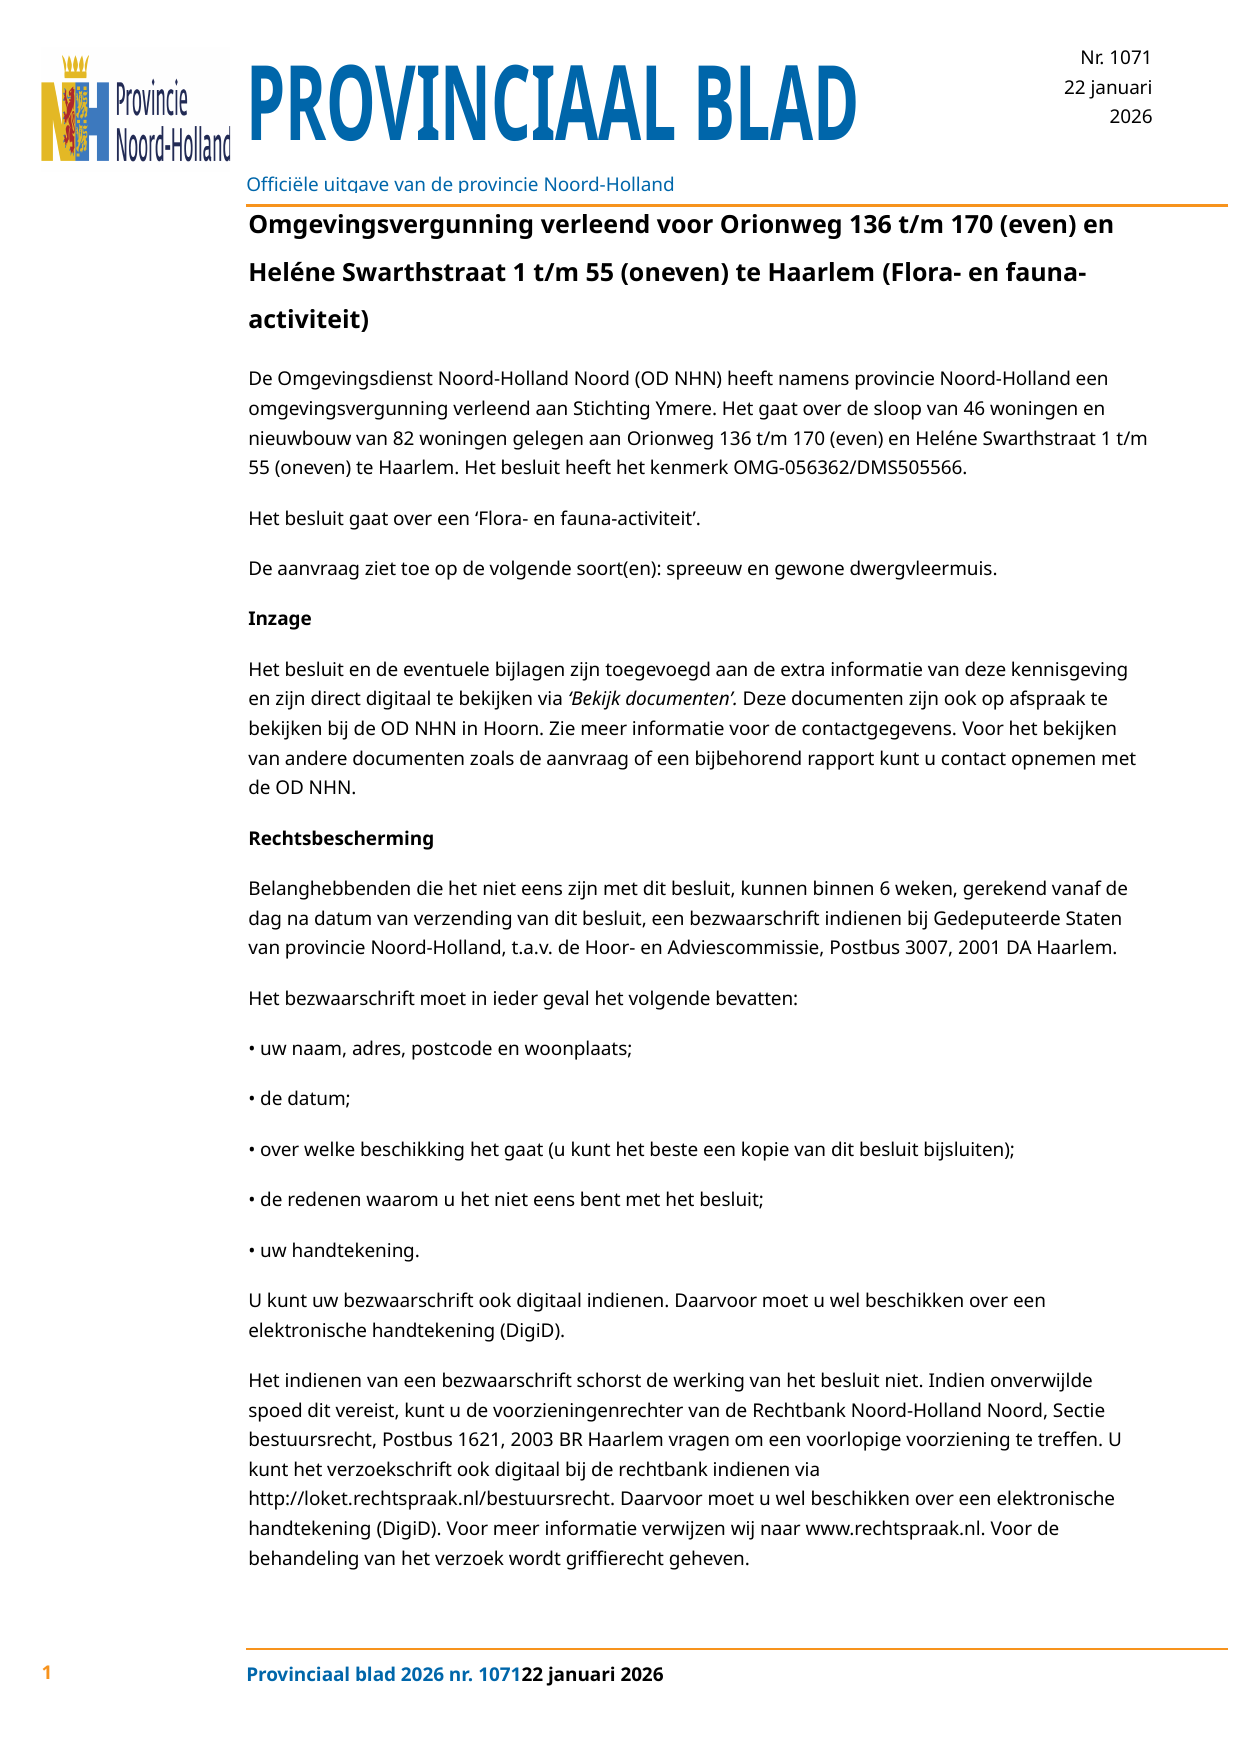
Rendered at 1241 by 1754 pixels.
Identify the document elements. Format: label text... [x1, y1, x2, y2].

text Het bezwaarschrift moet in ieder geval het volgende bevatten: [248, 985, 1152, 1010]
text Belanghebbenden die het niet eens zijn met dit besluit, kunnen binnen 6 weken, gerekend vanaf de dag na datum van verzending van dit besluit, een bezwaarschrift indienen bij Gedeputeerde Staten van provincie Noord-Holland, t.a.v. de Hoor- en Adviescommissie, Postbus 3007, 2001 DA Haarlem. [248, 875, 1152, 960]
text • over welke beschikking het gaat (u kunt het beste een kopie van dit besluit bijsluiten); [248, 1136, 1152, 1162]
text Omgevingsvergunning verleend voor Orionweg 136 t/m 170 (even) en Heléne Swarthstraat 1 t/m 55 (oneven) te Haarlem (Flora- en fauna-activiteit) [248, 207, 1152, 336]
text • de redenen waarom u het niet eens bent met het besluit; [248, 1186, 1152, 1212]
text • de datum; [248, 1086, 1152, 1111]
text • uw naam, adres, postcode en woonplaats; [248, 1035, 1152, 1061]
text De Omgevingsdienst Noord-Holland Noord (OD NHN) heeft namens provincie Noord-Holland een omgevingsvergunning verleend aan Stichting Ymere. Het gaat over de sloop van 46 woningen en nieuwbouw van 82 woningen gelegen aan Orionweg 136 t/m 170 (even) en Heléne Swarthstraat 1 t/m 55 (oneven) te Haarlem. Het besluit heeft het kenmerk OMG-056362/DMS505566. [248, 366, 1152, 480]
text Het indienen van een bezwaarschrift schorst de werking van het besluit niet. Indien onverwijlde spoed dit vereist, kunt u de voorzieningenrechter van de Rechtbank Noord-Holland Noord, Sectie bestuursrecht, Postbus 1621, 2003 BR Haarlem vragen om een voorlopige voorziening te treffen. U kunt het verzoekschrift ook digitaal bij de rechtbank indienen via http://loket.rechtspraak.nl/bestuursrecht. Daarvoor moet u wel beschikken over een elektronische handtekening (DigiD). Voor meer informatie verwijzen wij naar www.rechtspraak.nl. Voor de behandeling van het verzoek wordt griffierecht geheven. [248, 1367, 1152, 1570]
text • uw handtekening. [248, 1237, 1152, 1262]
text De aanvraag ziet toe op de volgende soort(en): spreeuw en gewone dwergvleermuis. [248, 555, 1152, 581]
text Het besluit en de eventuele bijlagen zijn toegevoegd aan de extra informatie van deze kennisgeving en zijn direct digitaal te bekijken via ‘Bekijk documenten’. Deze documenten zijn ook op afspraak te bekijken bij de OD NHN in Hoorn. Zie meer informatie voor de contactgegevens. Voor het bekijken van andere documenten zoals de aanvraag of een bijbehorend rapport kunt u contact opnemen met de OD NHN. [248, 656, 1152, 800]
text Het besluit gaat over een ‘Flora- en fauna-activiteit’. [248, 505, 1152, 530]
text Rechtsbescherming [248, 825, 1152, 850]
picture [41, 47, 231, 172]
text U kunt uw bezwaarschrift ook digitaal indienen. Daarvoor moet u wel beschikken over een elektronische handtekening (DigiD). [248, 1287, 1152, 1342]
text Inzage [248, 606, 1152, 631]
